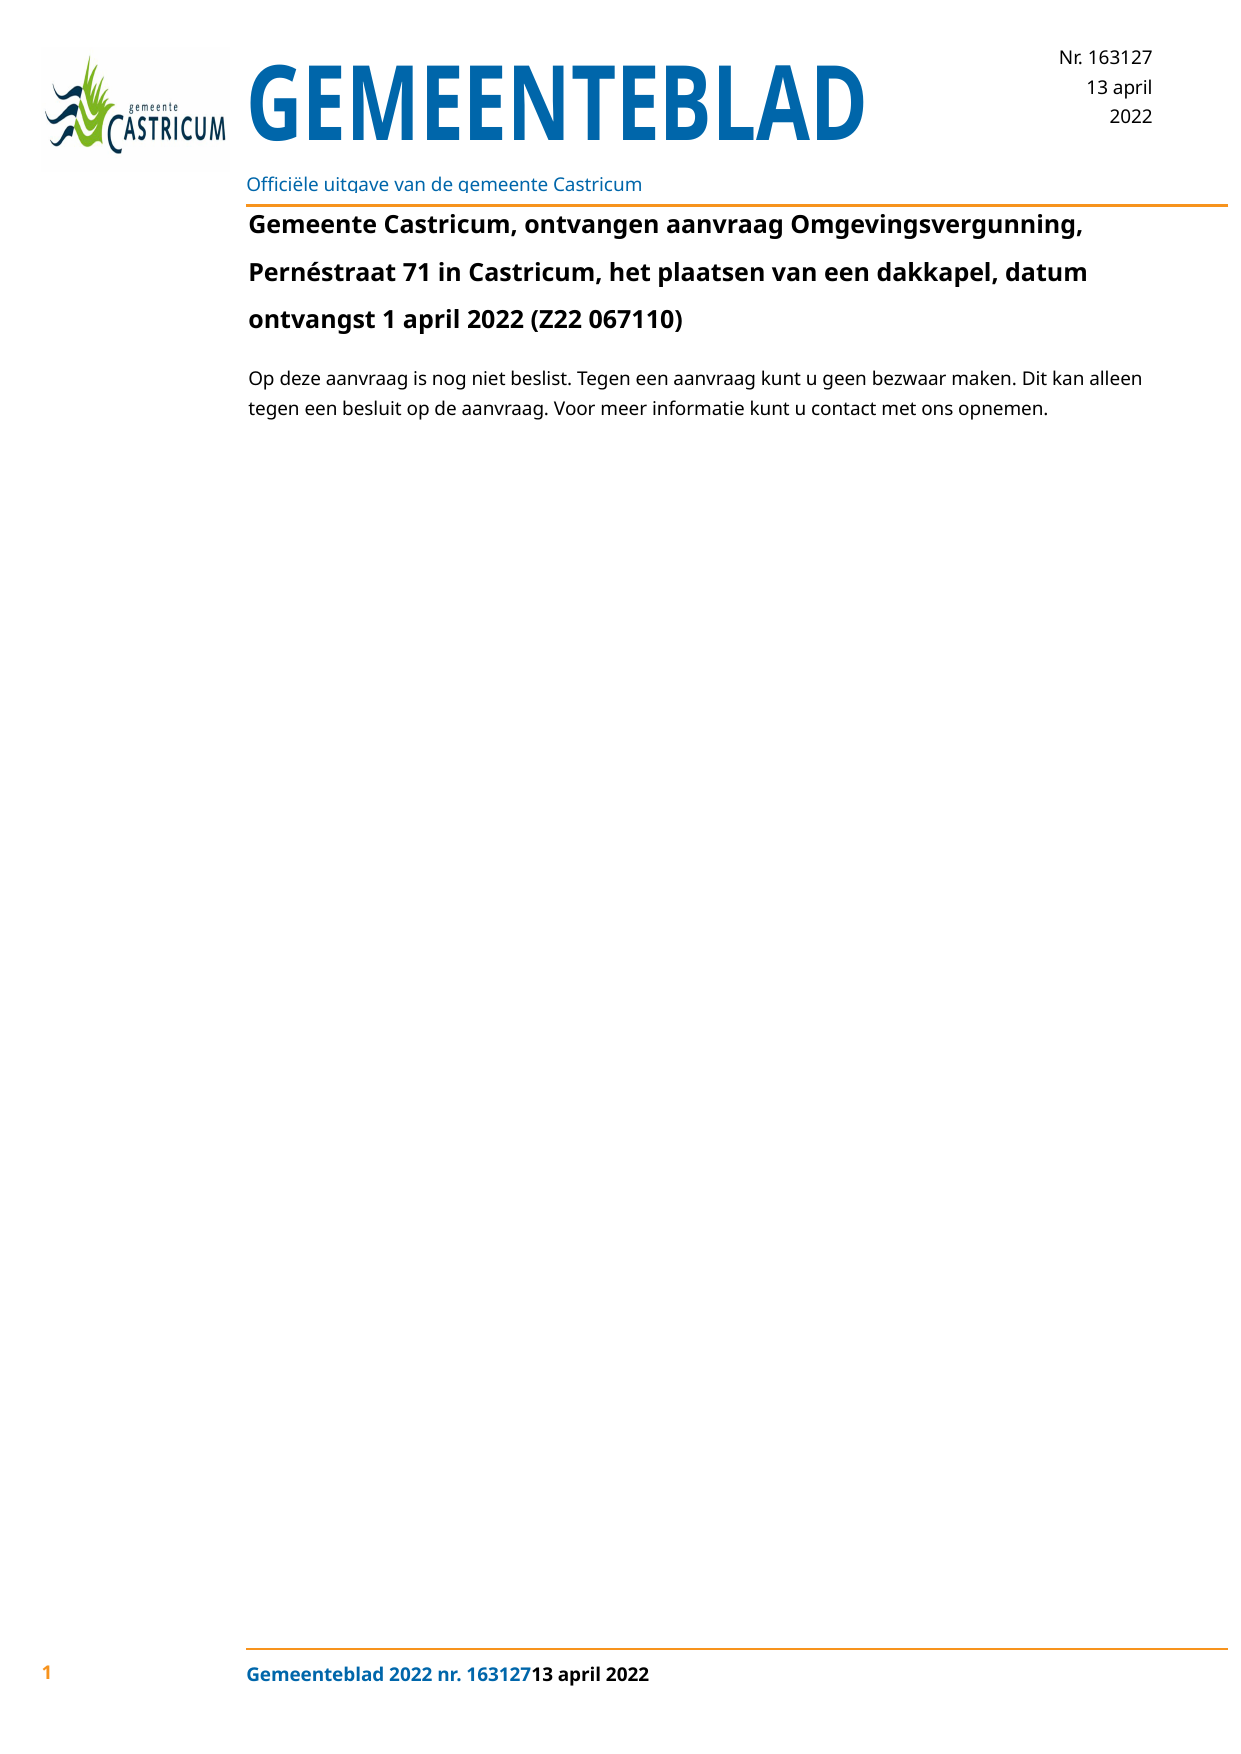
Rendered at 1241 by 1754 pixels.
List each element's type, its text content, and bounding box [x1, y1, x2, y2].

text Op deze aanvraag is nog niet beslist. Tegen een aanvraag kunt u geen bezwaar maken. Dit kan alleen tegen een besluit op de aanvraag. Voor meer informatie kunt u contact met ons opnemen. [248, 366, 1152, 421]
picture [41, 47, 231, 172]
text Gemeente Castricum, ontvangen aanvraag Omgevingsvergunning, Pernéstraat 71 in Castricum, het plaatsen van een dakkapel, datum ontvangst 1 april 2022 (Z22 067110) [248, 207, 1152, 336]
